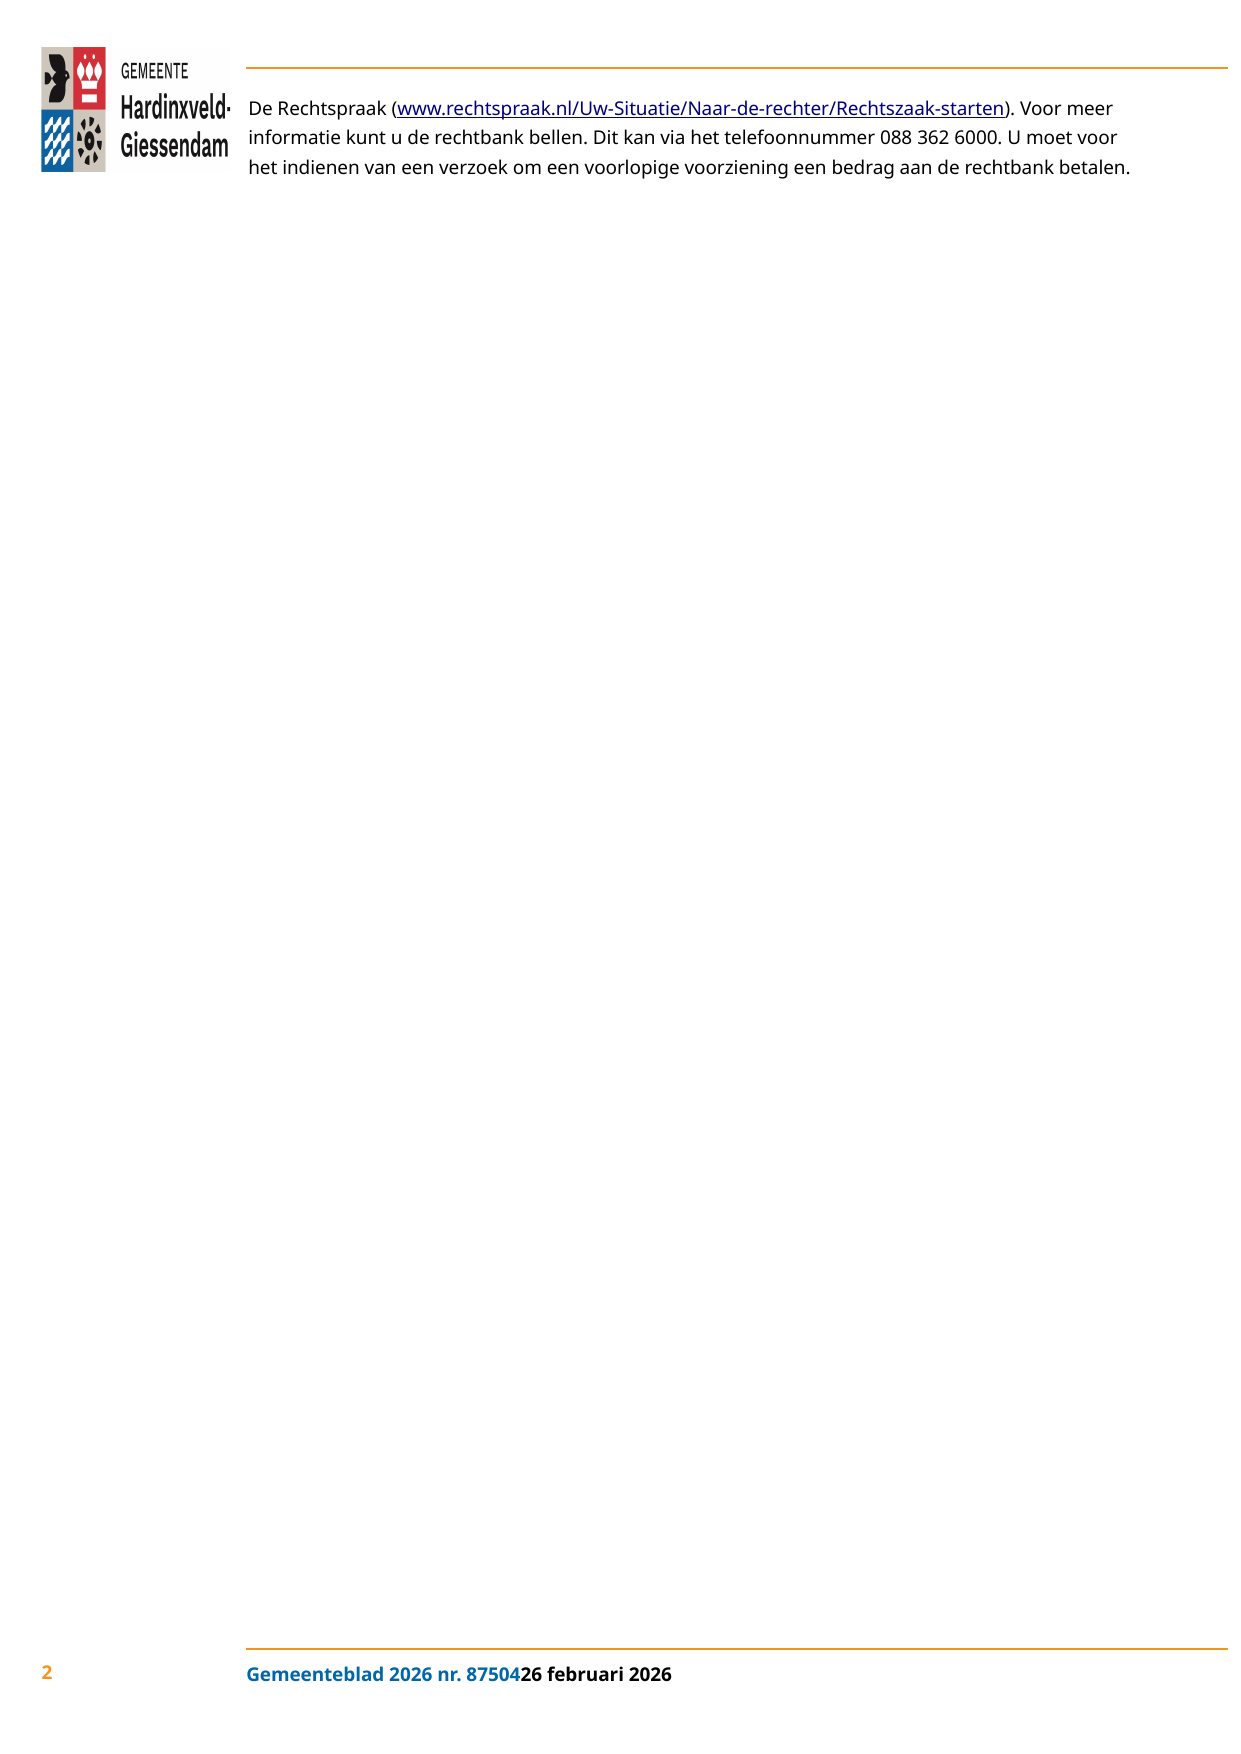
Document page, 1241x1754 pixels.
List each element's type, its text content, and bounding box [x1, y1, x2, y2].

picture [41, 47, 231, 172]
text De Rechtspraak (www.rechtspraak.nl/Uw-Situatie/Naar-de-rechter/Rechtszaak-starten). Voor meer informatie kunt u de rechtbank bellen. Dit kan via het telefoonnummer 088 362 6000. U moet voor het indienen van een verzoek om een voorlopige voorziening een bedrag aan de rechtbank betalen. [248, 95, 1152, 180]
